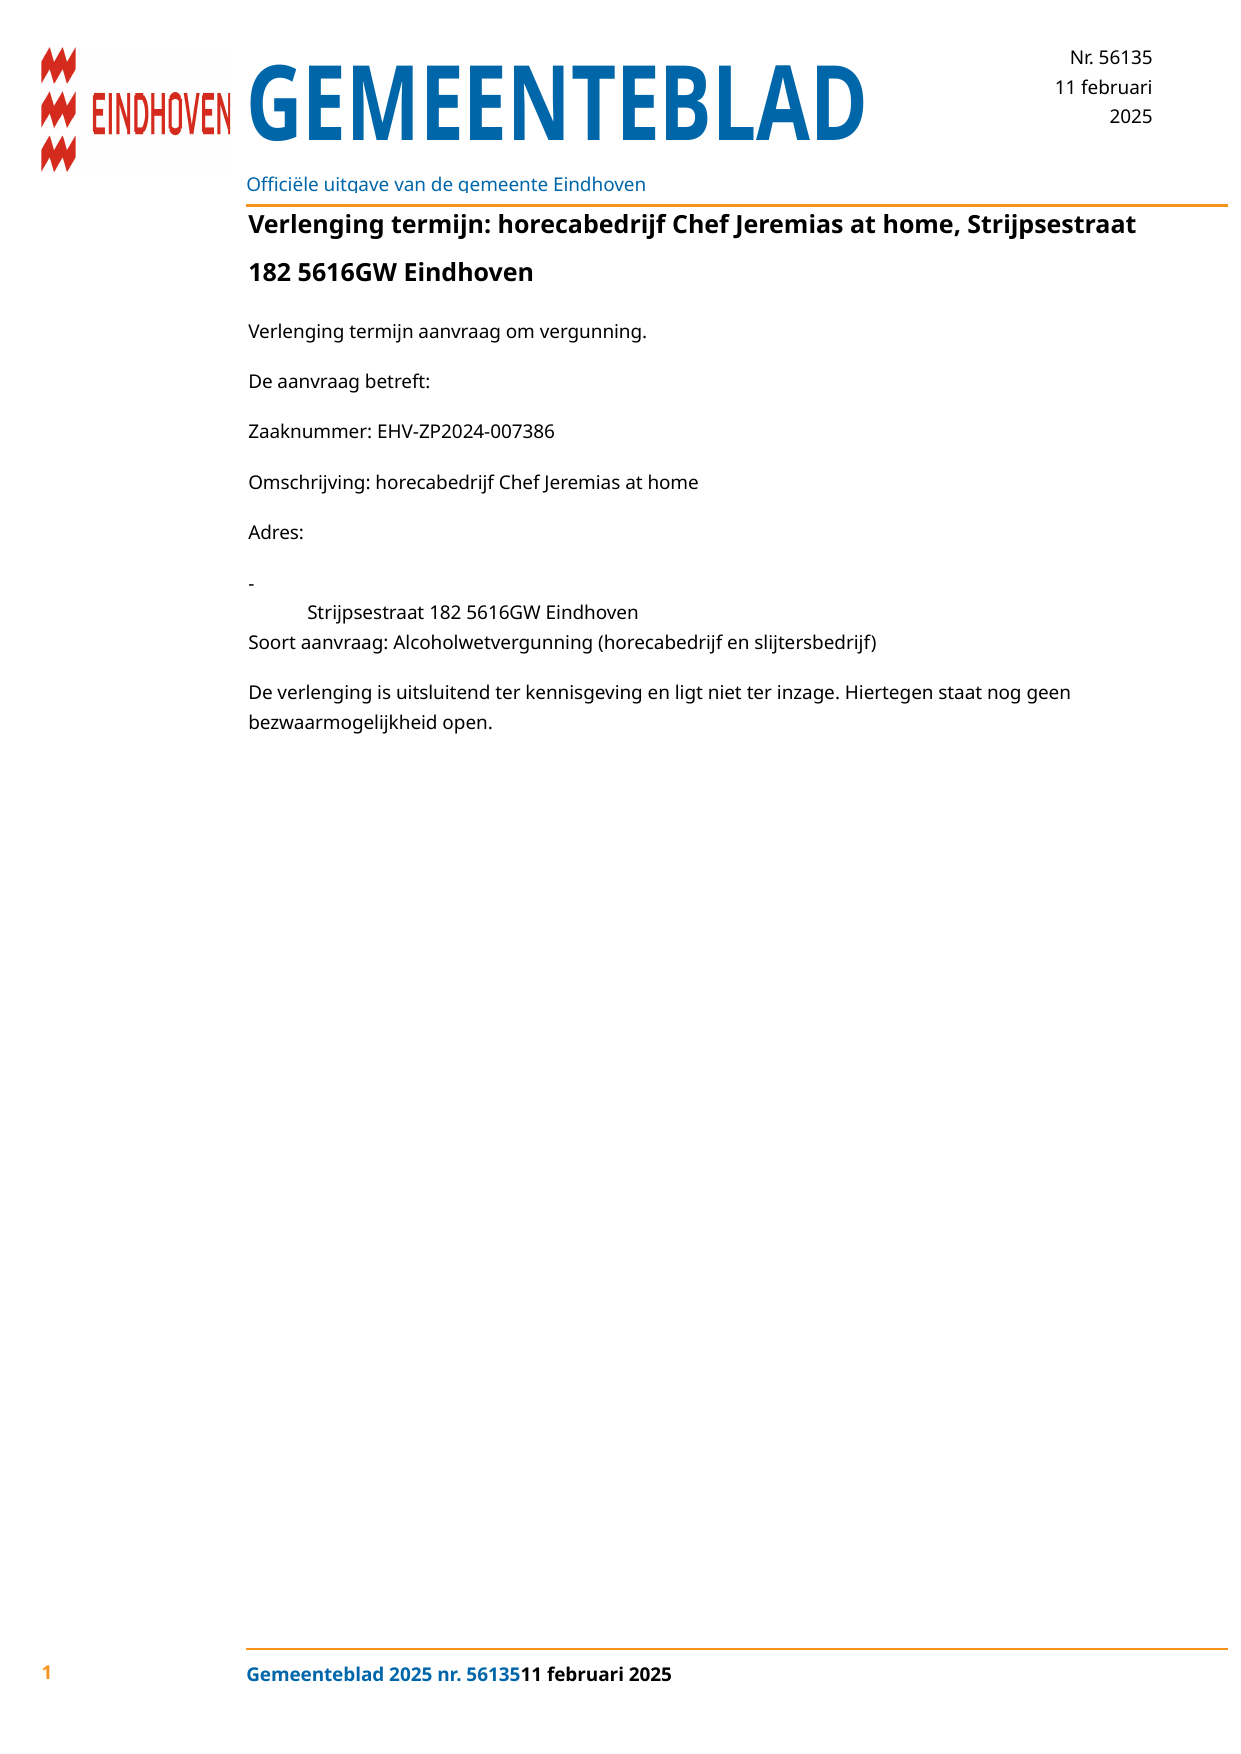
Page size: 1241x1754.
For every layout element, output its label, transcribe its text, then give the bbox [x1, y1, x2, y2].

list Strijpsestraat 182 5616GW Eindhoven [248, 599, 1152, 625]
text Adres: [248, 519, 1152, 545]
text Omschrijving: horecabedrijf Chef Jeremias at home [248, 469, 1152, 495]
text Zaaknummer: EHV-ZP2024-007386 [248, 419, 1152, 444]
text De verlenging is uitsluitend ter kennisgeving en ligt niet ter inzage. Hiertegen staat nog geen bezwaarmogelijkheid open. [248, 679, 1152, 735]
text Soort aanvraag: Alcoholwetvergunning (horecabedrijf en slijtersbedrijf) [248, 629, 1152, 655]
text Verlenging termijn aanvraag om vergunning. [248, 318, 1152, 344]
text Verlenging termijn: horecabedrijf Chef Jeremias at home, Strijpsestraat 182 5616GW Eindhoven [248, 207, 1152, 288]
text De aanvraag betreft: [248, 368, 1152, 394]
picture [41, 47, 231, 172]
